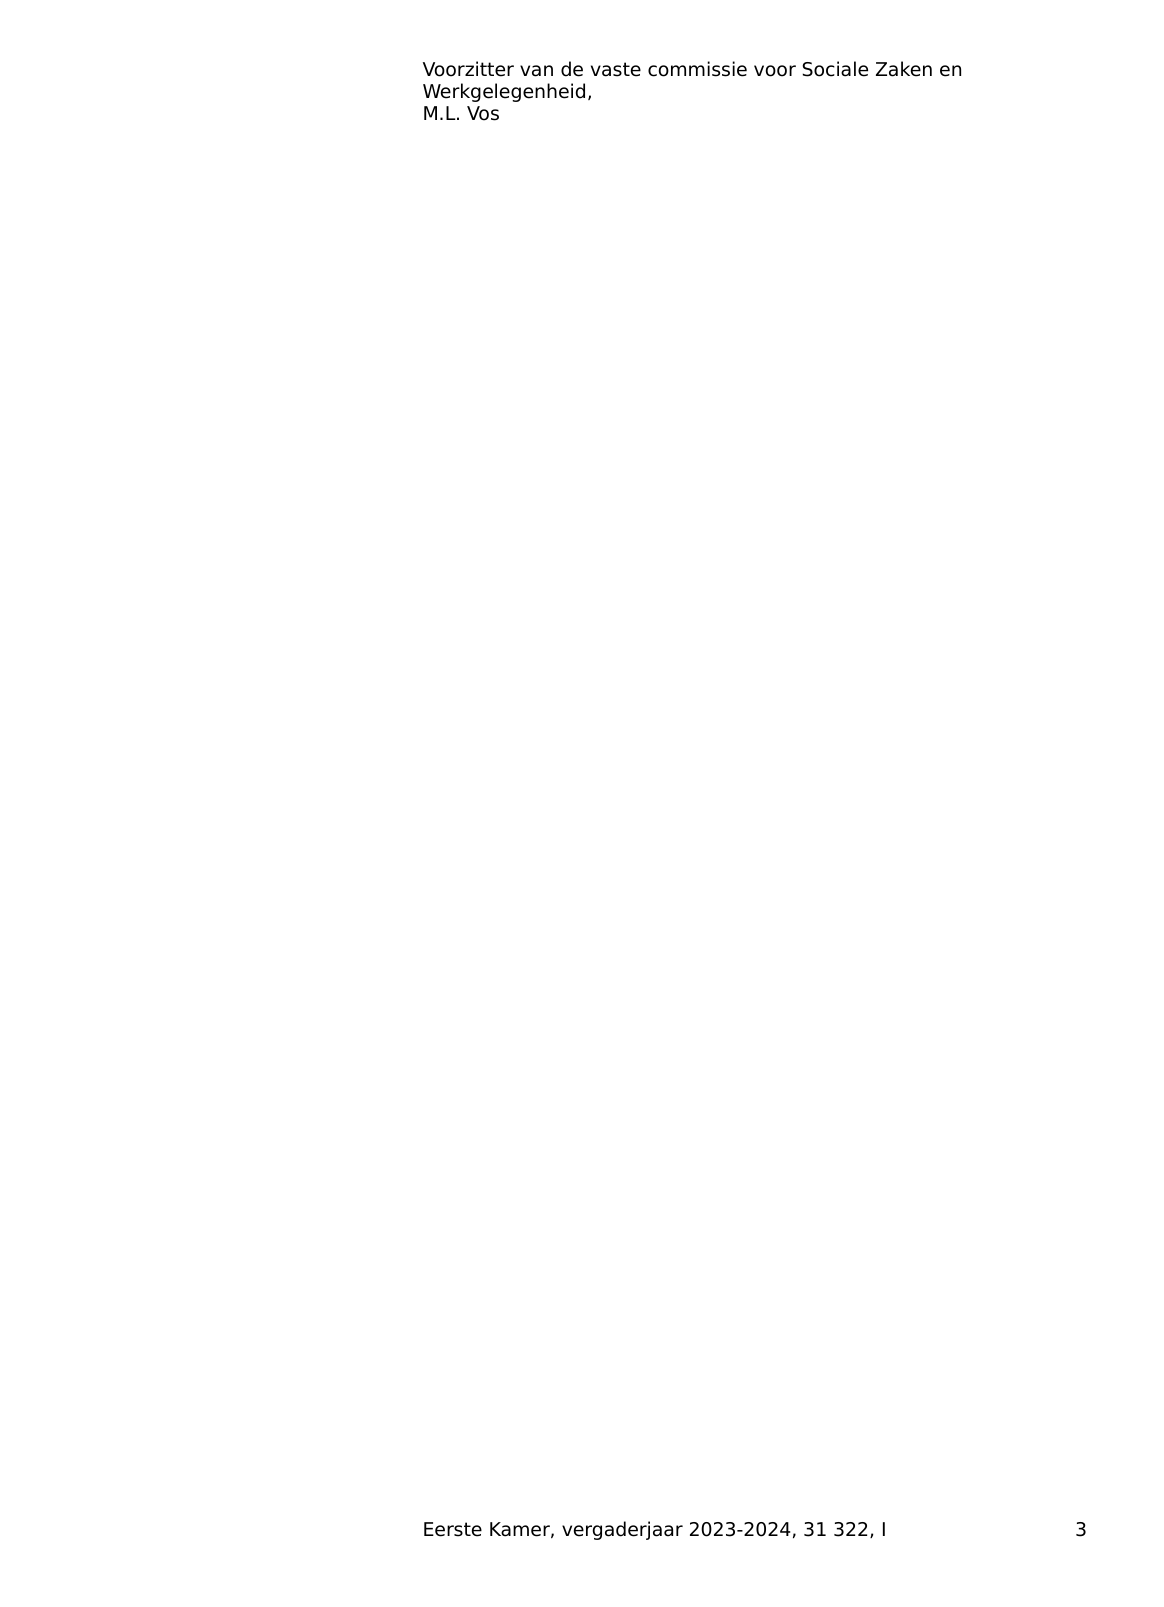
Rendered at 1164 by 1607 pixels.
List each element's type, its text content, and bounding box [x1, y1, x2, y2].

text Voorzitter van de vaste commissie voor Sociale Zaken en Werkgelegenheid, M.L. Vos [422, 59, 1087, 125]
